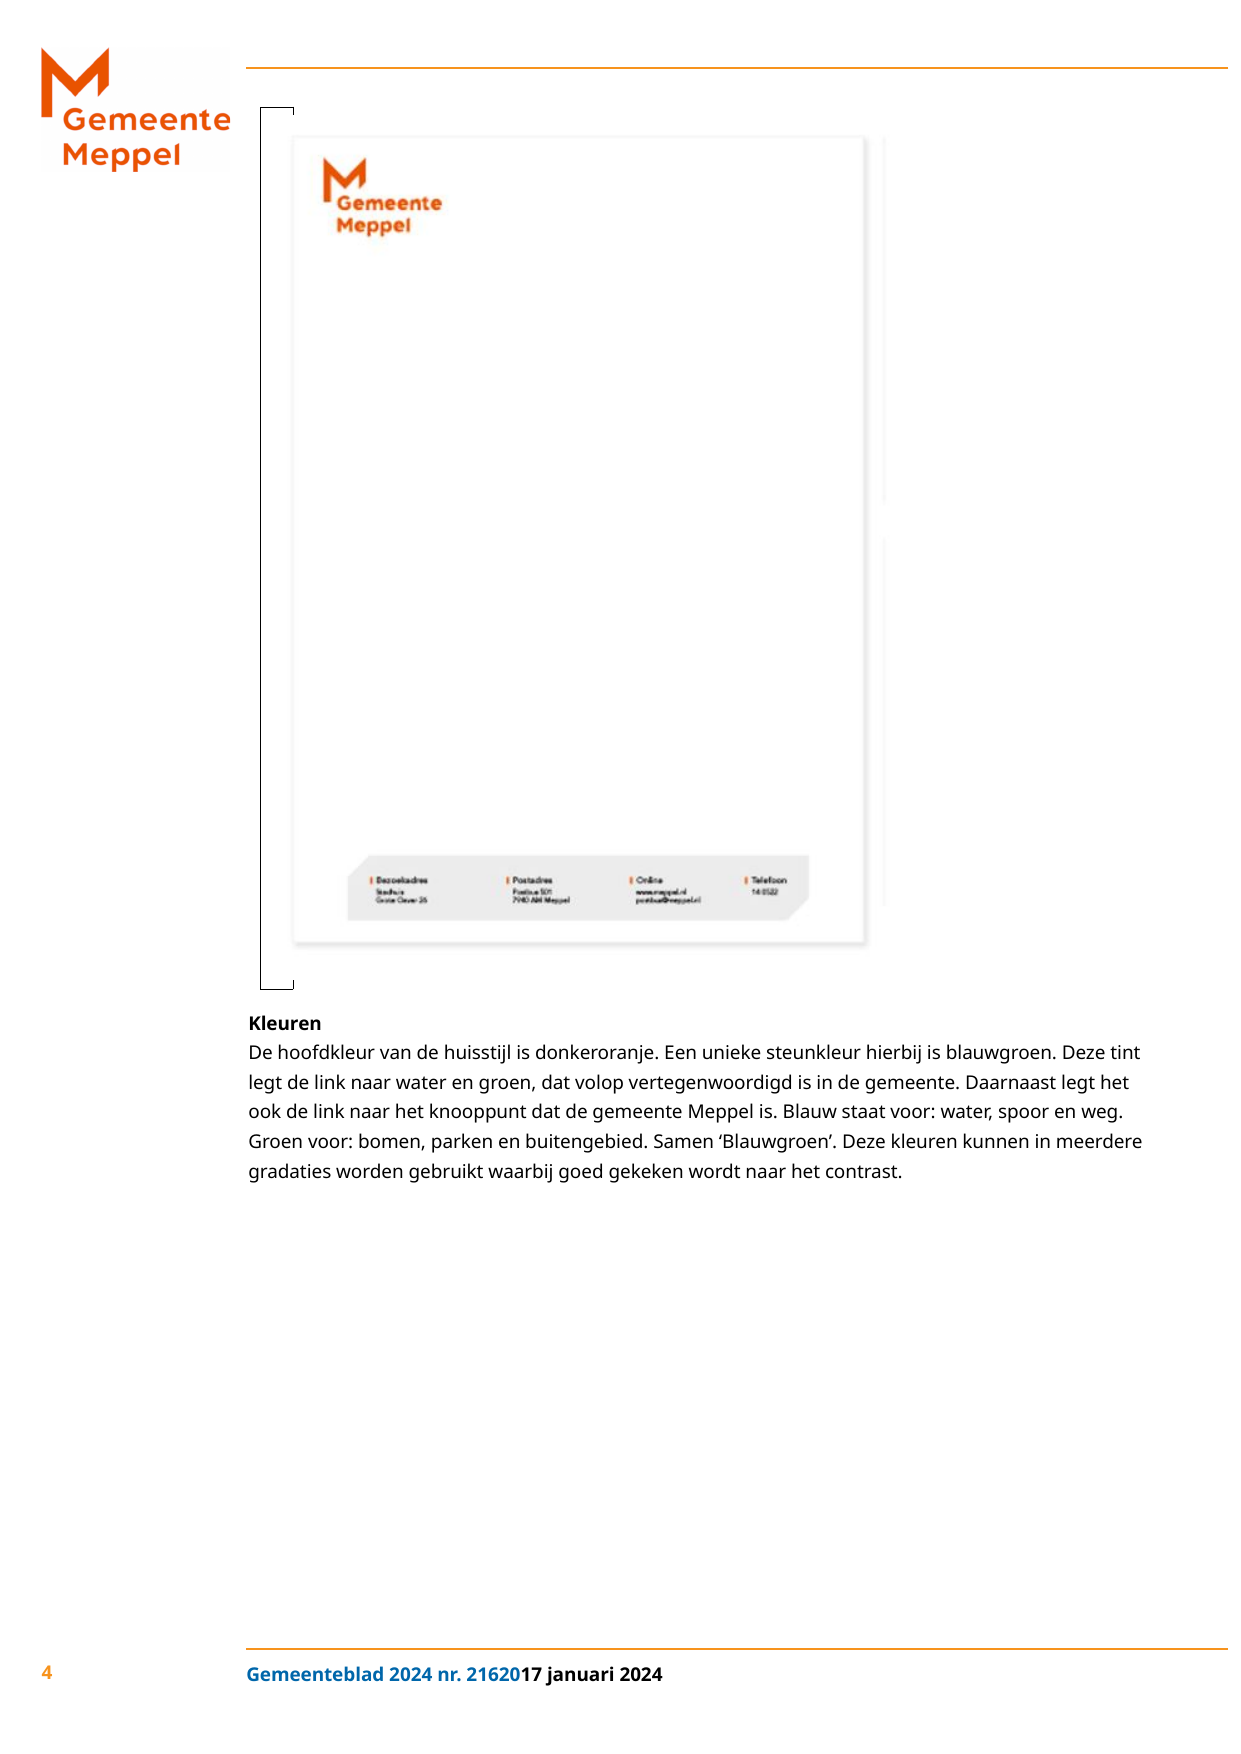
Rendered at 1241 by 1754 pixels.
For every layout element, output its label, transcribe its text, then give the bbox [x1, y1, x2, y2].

picture [268, 115, 972, 980]
text Kleuren [248, 1010, 1152, 1036]
text De hoofdkleur van de huisstijl is donkeroranje. Een unieke steunkleur hierbij is blauwgroen. Deze tint legt de link naar water en groen, dat volop vertegenwoordigd is in de gemeente. Daarnaast legt het ook de link naar het knooppunt dat de gemeente Meppel is. Blauw staat voor: water, spoor en weg. Groen voor: bomen, parken en buitengebied. Samen ‘Blauwgroen’. Deze kleuren kunnen in meerdere gradaties worden gebruikt waarbij goed gekeken wordt naar het contrast. [248, 1039, 1152, 1183]
picture [41, 47, 231, 172]
